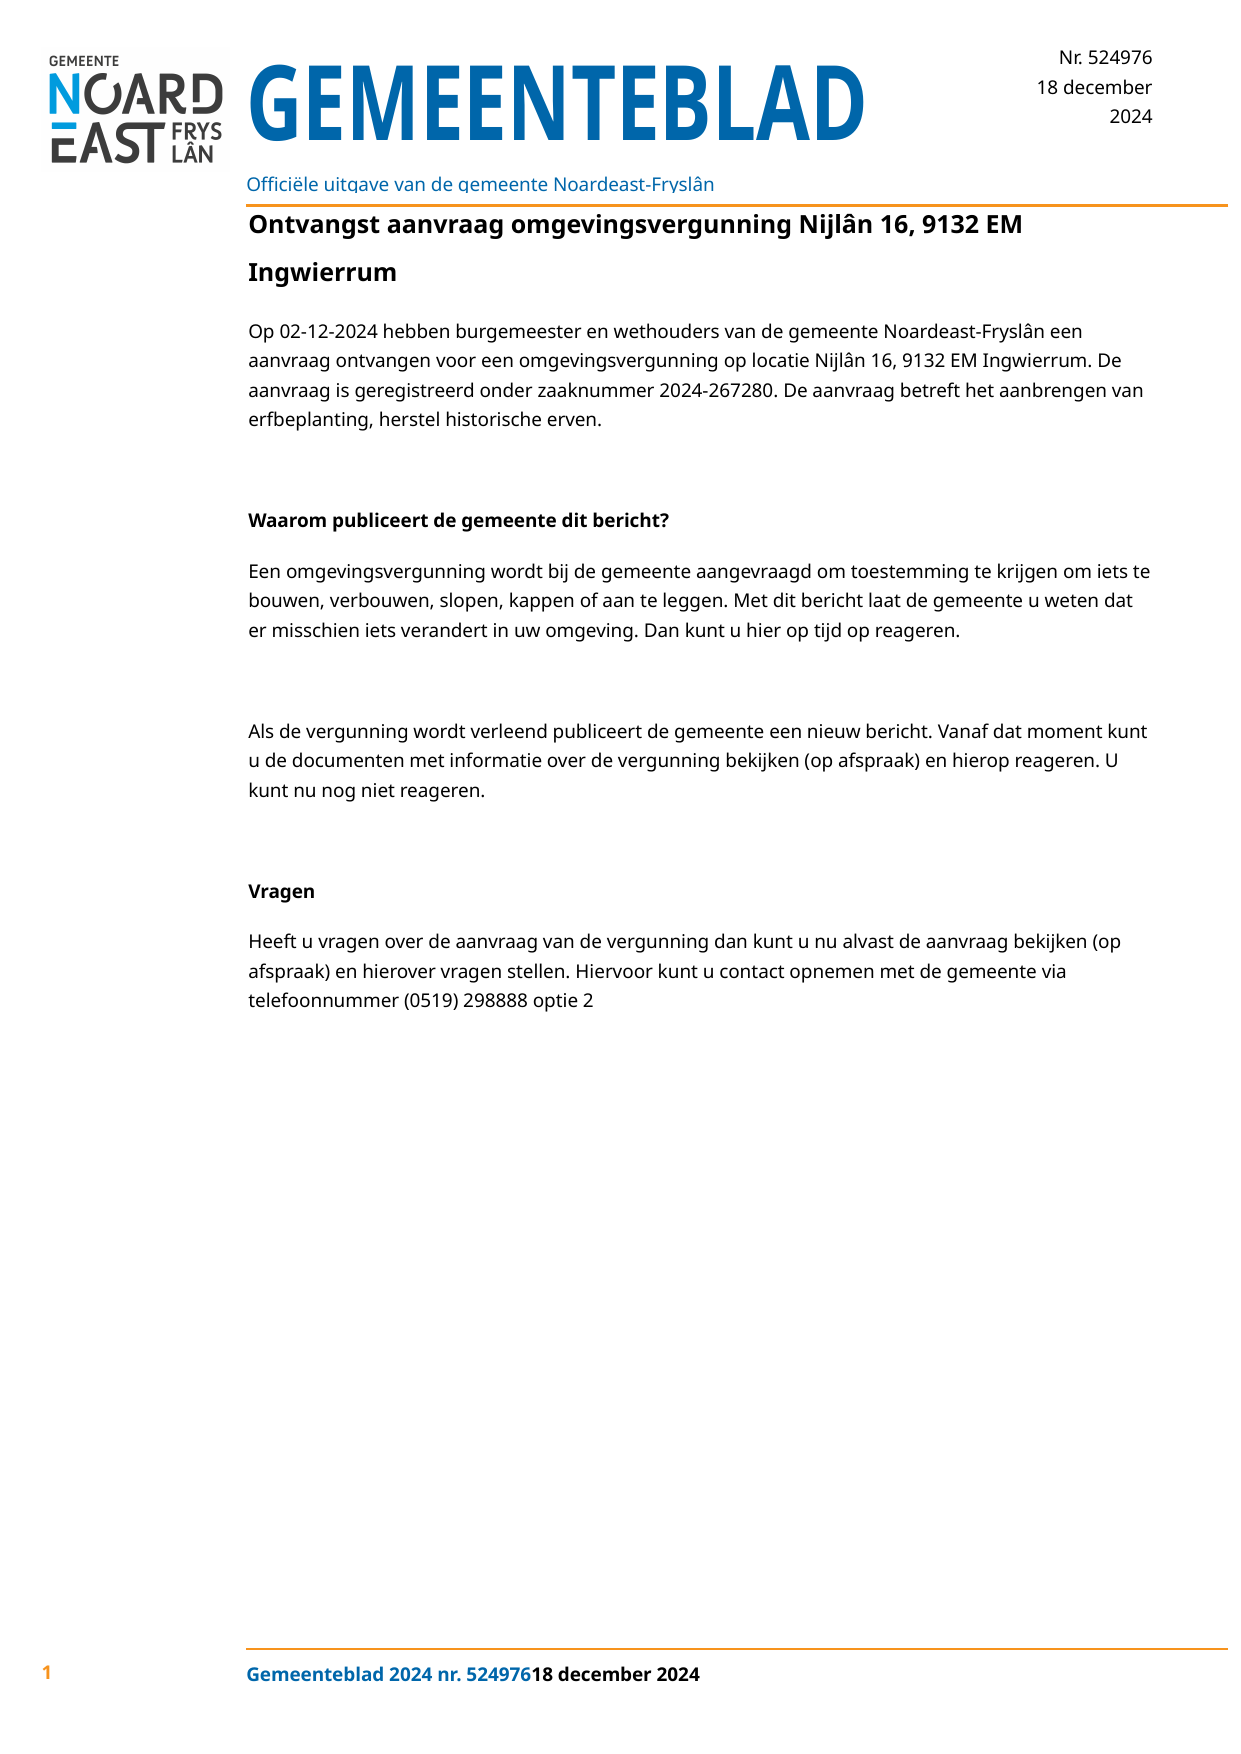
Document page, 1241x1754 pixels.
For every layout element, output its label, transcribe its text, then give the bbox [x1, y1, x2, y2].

text Waarom publiceert de gemeente dit bericht? [248, 507, 1152, 533]
text Als de vergunning wordt verleend publiceert de gemeente een nieuw bericht. Vanaf dat moment kunt u de documenten met informatie over de vergunning bekijken (op afspraak) en hierop reageren. U kunt nu nog niet reageren. [248, 718, 1152, 803]
text Heeft u vragen over de aanvraag van de vergunning dan kunt u nu alvast de aanvraag bekijken (op afspraak) en hierover vragen stellen. Hiervoor kunt u contact opnemen met de gemeente via telefoonnummer (0519) 298888 optie 2 [248, 928, 1152, 1013]
text Ontvangst aanvraag omgevingsvergunning Nijlân 16, 9132 EM Ingwierrum [248, 207, 1152, 288]
text Vragen [248, 878, 1152, 904]
picture [41, 47, 231, 172]
text Een omgevingsvergunning wordt bij de gemeente aangevraagd om toestemming te krijgen om iets te bouwen, verbouwen, slopen, kappen of aan te leggen. Met dit bericht laat de gemeente u weten dat er misschien iets verandert in uw omgeving. Dan kunt u hier op tijd op reageren. [248, 558, 1152, 643]
text Op 02-12-2024 hebben burgemeester en wethouders van de gemeente Noardeast-Fryslân een aanvraag ontvangen voor een omgevingsvergunning op locatie Nijlân 16, 9132 EM Ingwierrum. De aanvraag is geregistreerd onder zaaknummer 2024-267280. De aanvraag betreft het aanbrengen van erfbeplanting, herstel historische erven. [248, 318, 1152, 432]
